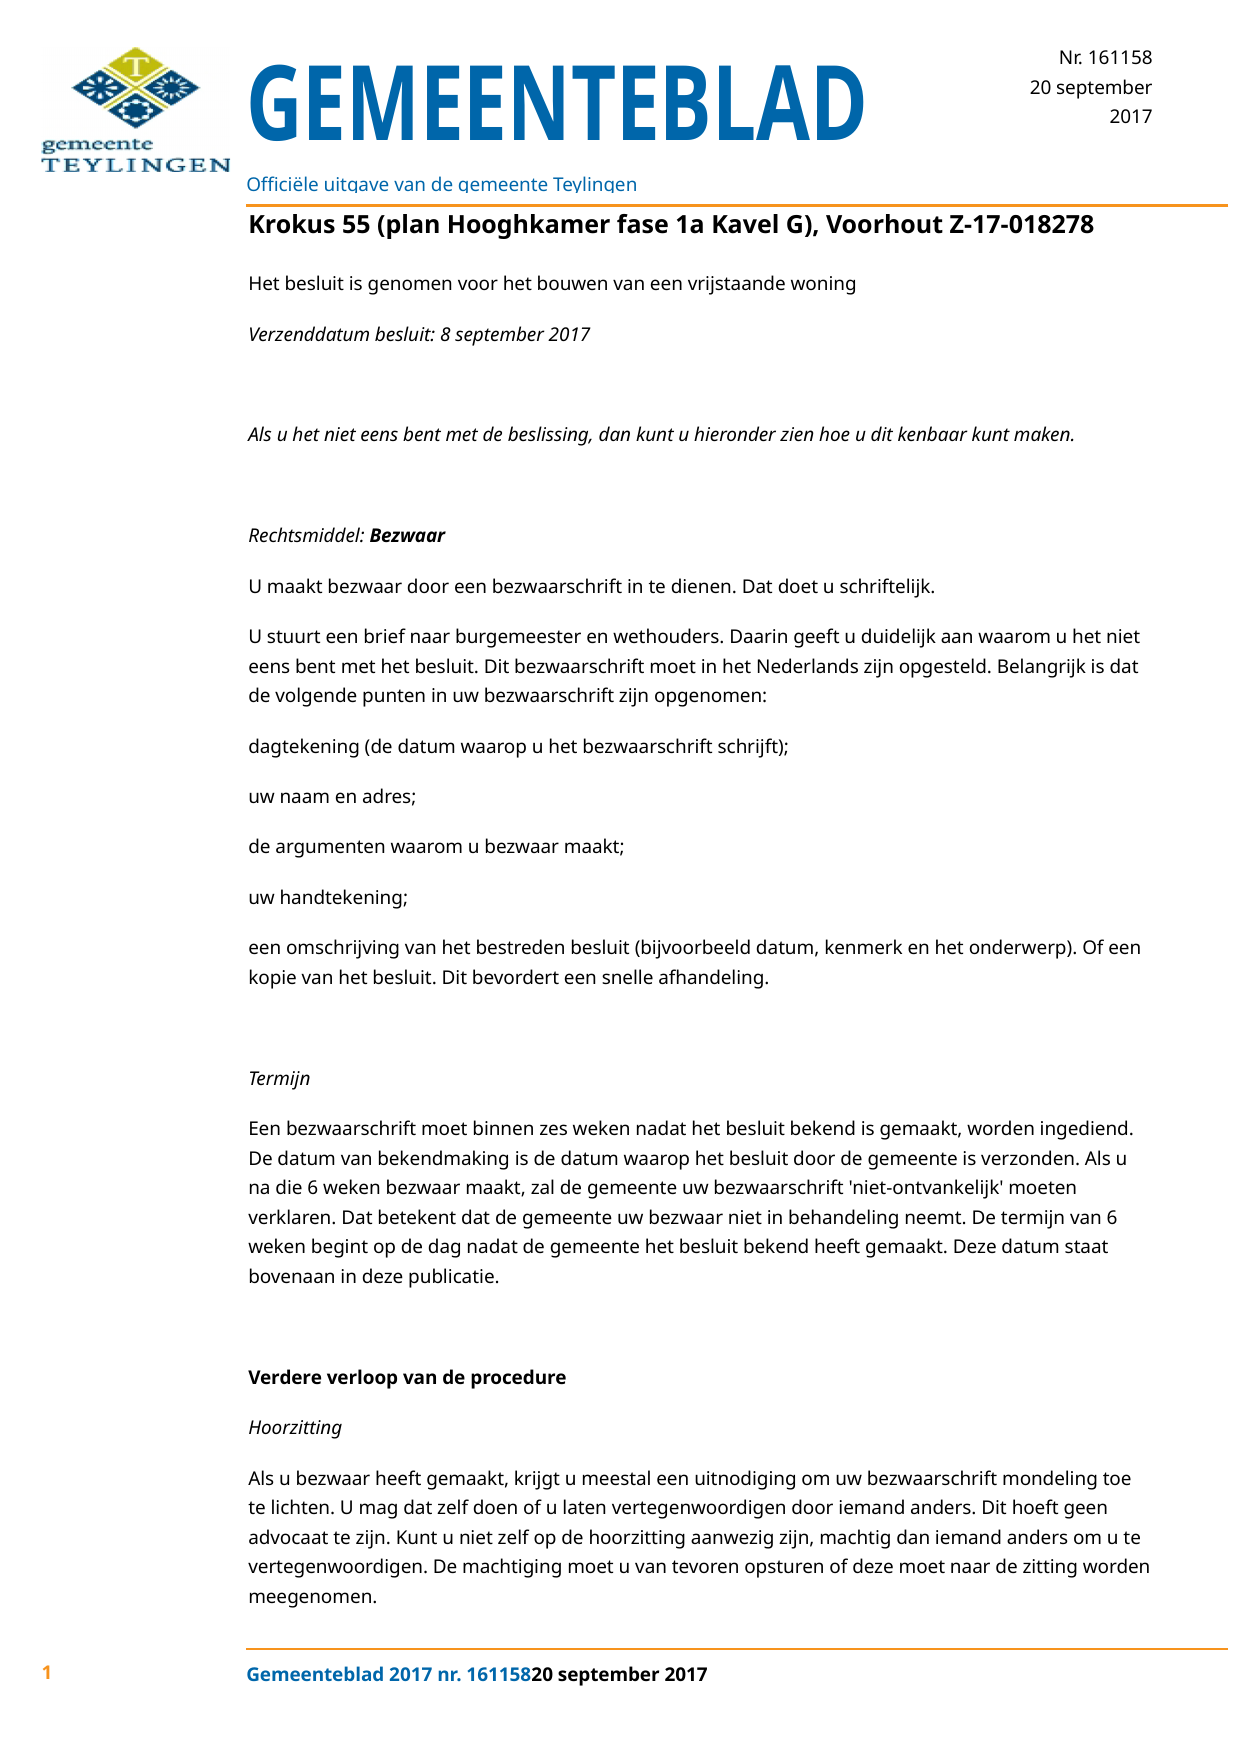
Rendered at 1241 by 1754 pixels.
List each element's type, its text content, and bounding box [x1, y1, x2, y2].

picture [41, 47, 231, 172]
text Termijn [248, 1065, 1152, 1091]
text Het besluit is genomen voor het bouwen van een vrijstaande woning [248, 270, 1152, 296]
text Als u het niet eens bent met de beslissing, dan kunt u hieronder zien hoe u dit kenbaar kunt maken. [248, 422, 1152, 447]
text een omschrijving van het bestreden besluit (bijvoorbeeld datum, kenmerk en het onderwerp). Of een kopie van het besluit. Dit bevordert een snelle afhandeling. [248, 934, 1152, 990]
text Krokus 55 (plan Hooghkamer fase 1a Kavel G), Voorhout Z-17-018278 [248, 207, 1152, 241]
text Rechtsmiddel: Bezwaar [248, 522, 1152, 548]
text Als u bezwaar heeft gemaakt, krijgt u meestal een uitnodiging om uw bezwaarschrift mondeling toe te lichten. U mag dat zelf doen of u laten vertegenwoordigen door iemand anders. Dit hoeft geen advocaat te zijn. Kunt u niet zelf op de hoorzitting aanwezig zijn, machtig dan iemand anders om u te vertegenwoordigen. De machtiging moet u van tevoren opsturen of deze moet naar de zitting worden meegenomen. [248, 1465, 1152, 1609]
text Hoorzitting [248, 1414, 1152, 1440]
text Verdere verloop van de procedure [248, 1364, 1152, 1390]
text uw naam en adres; [248, 783, 1152, 809]
text de argumenten waarom u bezwaar maakt; [248, 834, 1152, 859]
text Een bezwaarschrift moet binnen zes weken nadat het besluit bekend is gemaakt, worden ingediend. De datum van bekendmaking is de datum waarop het besluit door de gemeente is verzonden. Als u na die 6 weken bezwaar maakt, zal de gemeente uw bezwaarschrift 'niet-ontvankelijk' moeten verklaren. Dat betekent dat de gemeente uw bezwaar niet in behandeling neemt. De termijn van 6 weken begint op de dag nadat de gemeente het besluit bekend heeft gemaakt. Deze datum staat bovenaan in deze publicatie. [248, 1115, 1152, 1289]
text Verzenddatum besluit: 8 september 2017 [248, 321, 1152, 346]
text uw handtekening; [248, 884, 1152, 910]
text dagtekening (de datum waarop u het bezwaarschrift schrijft); [248, 733, 1152, 758]
text U stuurt een brief naar burgemeester en wethouders. Daarin geeft u duidelijk aan waarom u het niet eens bent met het besluit. Dit bezwaarschrift moet in het Nederlands zijn opgesteld. Belangrijk is dat de volgende punten in uw bezwaarschrift zijn opgenomen: [248, 623, 1152, 708]
text U maakt bezwaar door een bezwaarschrift in te dienen. Dat doet u schriftelijk. [248, 573, 1152, 598]
